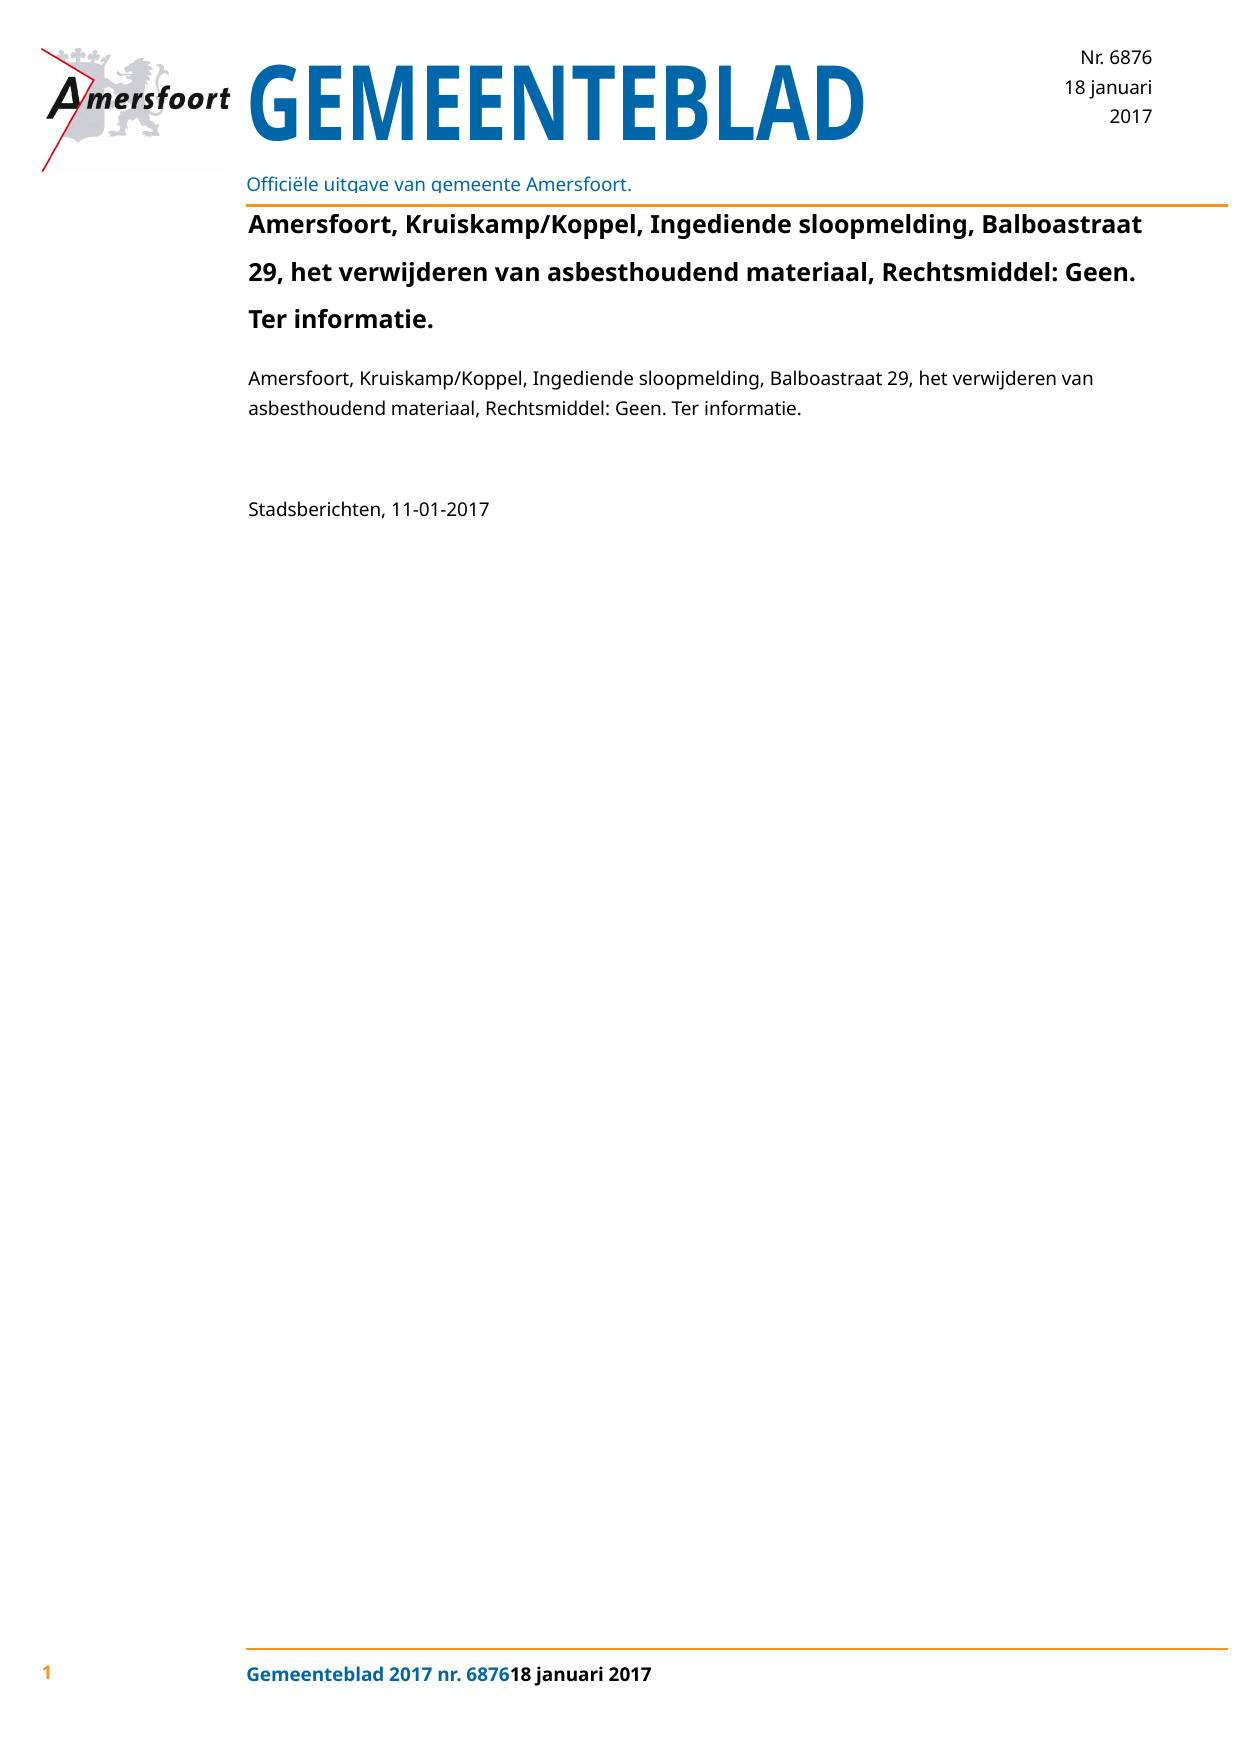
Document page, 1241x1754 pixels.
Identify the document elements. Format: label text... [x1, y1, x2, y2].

text Stadsberichten, 11-01-2017 [248, 496, 1152, 522]
text Amersfoort, Kruiskamp/Koppel, Ingediende sloopmelding, Balboastraat 29, het verwijderen van asbesthoudend materiaal, Rechtsmiddel: Geen. Ter informatie. [248, 366, 1152, 421]
picture [41, 47, 231, 172]
text Amersfoort, Kruiskamp/Koppel, Ingediende sloopmelding, Balboastraat 29, het verwijderen van asbesthoudend materiaal, Rechtsmiddel: Geen. Ter informatie. [248, 207, 1152, 336]
